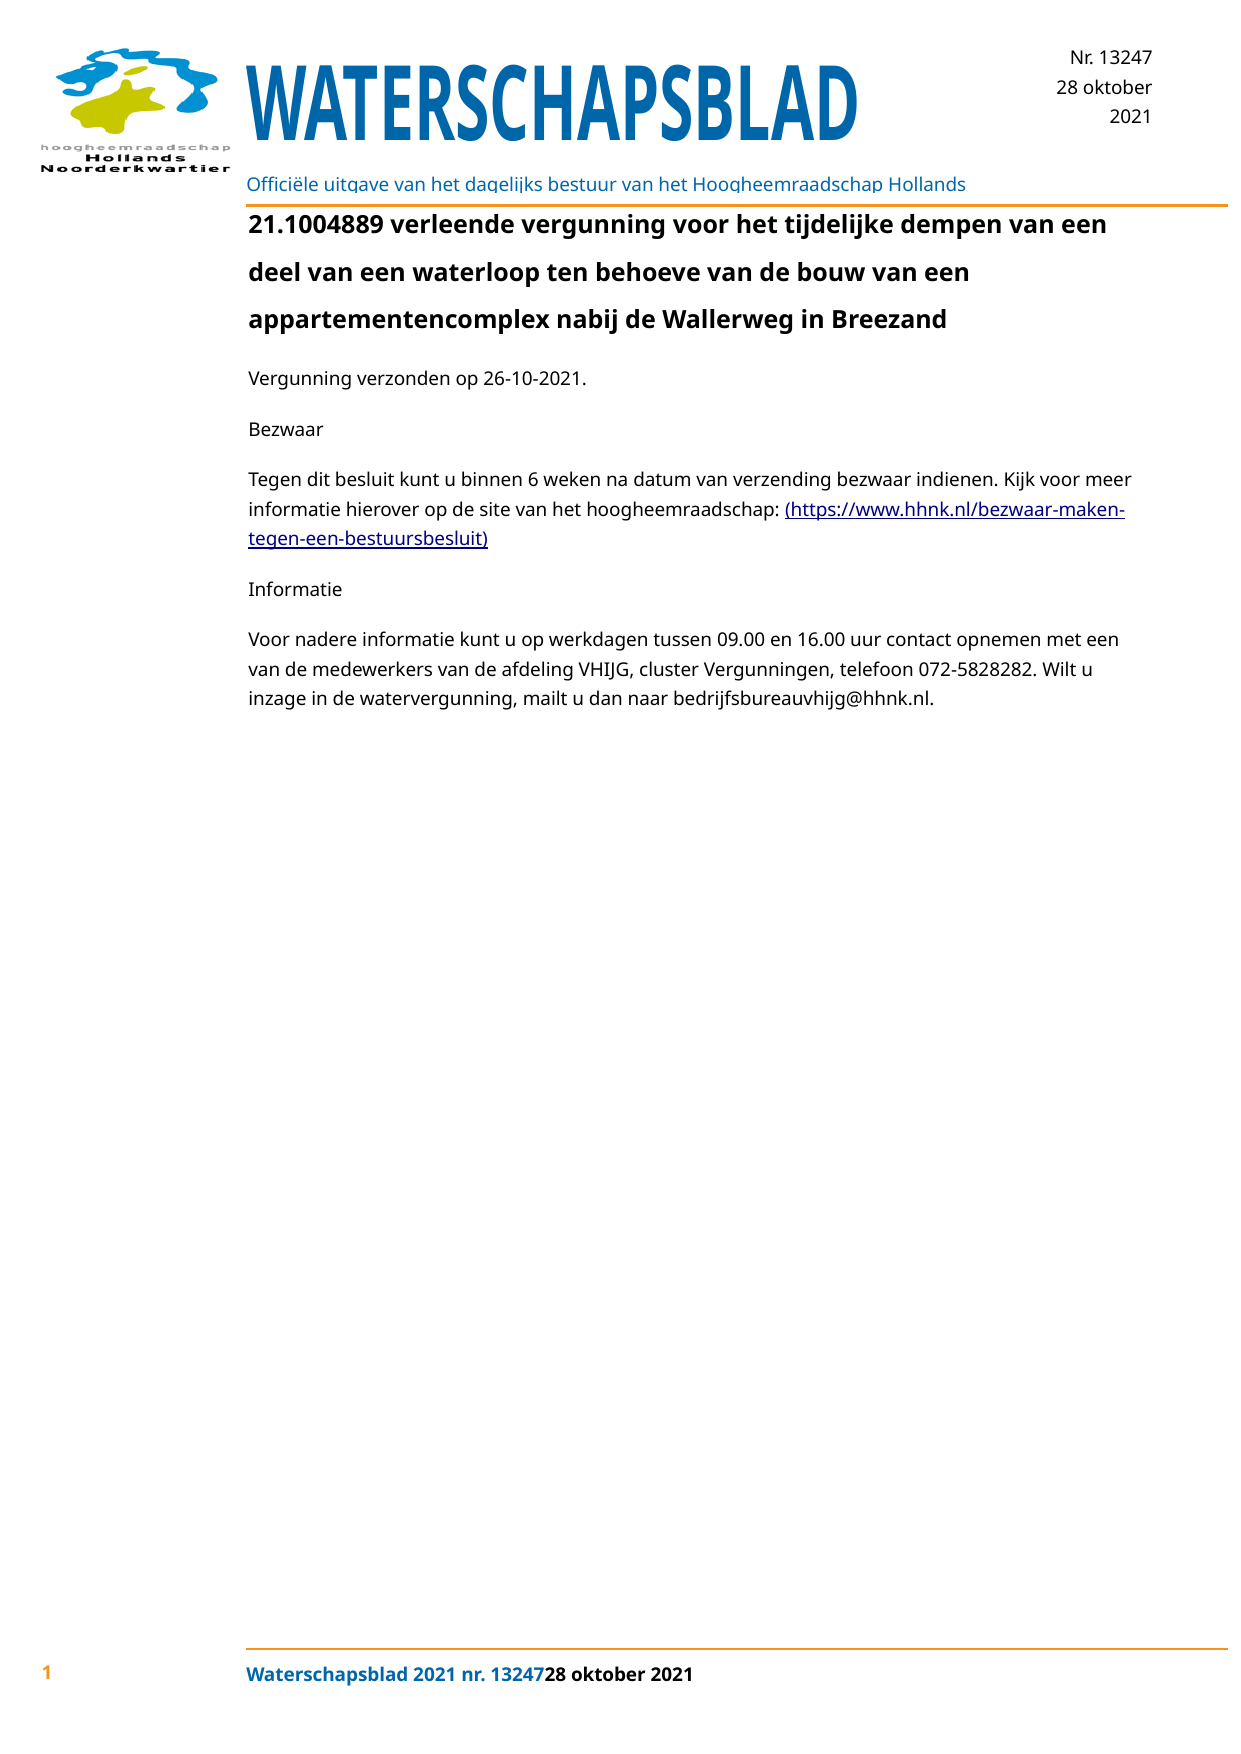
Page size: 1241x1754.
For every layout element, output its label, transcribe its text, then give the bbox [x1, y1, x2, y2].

picture [41, 47, 231, 172]
text Informatie [248, 576, 1152, 602]
text Tegen dit besluit kunt u binnen 6 weken na datum van verzending bezwaar indienen. Kijk voor meer informatie hierover op de site van het hoogheemraadschap: (https://www.hhnk.nl/bezwaar-maken-tegen-een-bestuursbesluit) [248, 466, 1152, 551]
text Vergunning verzonden op 26-10-2021. [248, 366, 1152, 391]
text Bezwaar [248, 416, 1152, 442]
text Voor nadere informatie kunt u op werkdagen tussen 09.00 en 16.00 uur contact opnemen met een van de medewerkers van de afdeling VHIJG, cluster Vergunningen, telefoon 072-5828282. Wilt u inzage in de watervergunning, mailt u dan naar bedrijfsbureauvhijg@hhnk.nl. [248, 626, 1152, 711]
text 21.1004889 verleende vergunning voor het tijdelijke dempen van een deel van een waterloop ten behoeve van de bouw van een appartementencomplex nabij de Wallerweg in Breezand [248, 207, 1152, 336]
